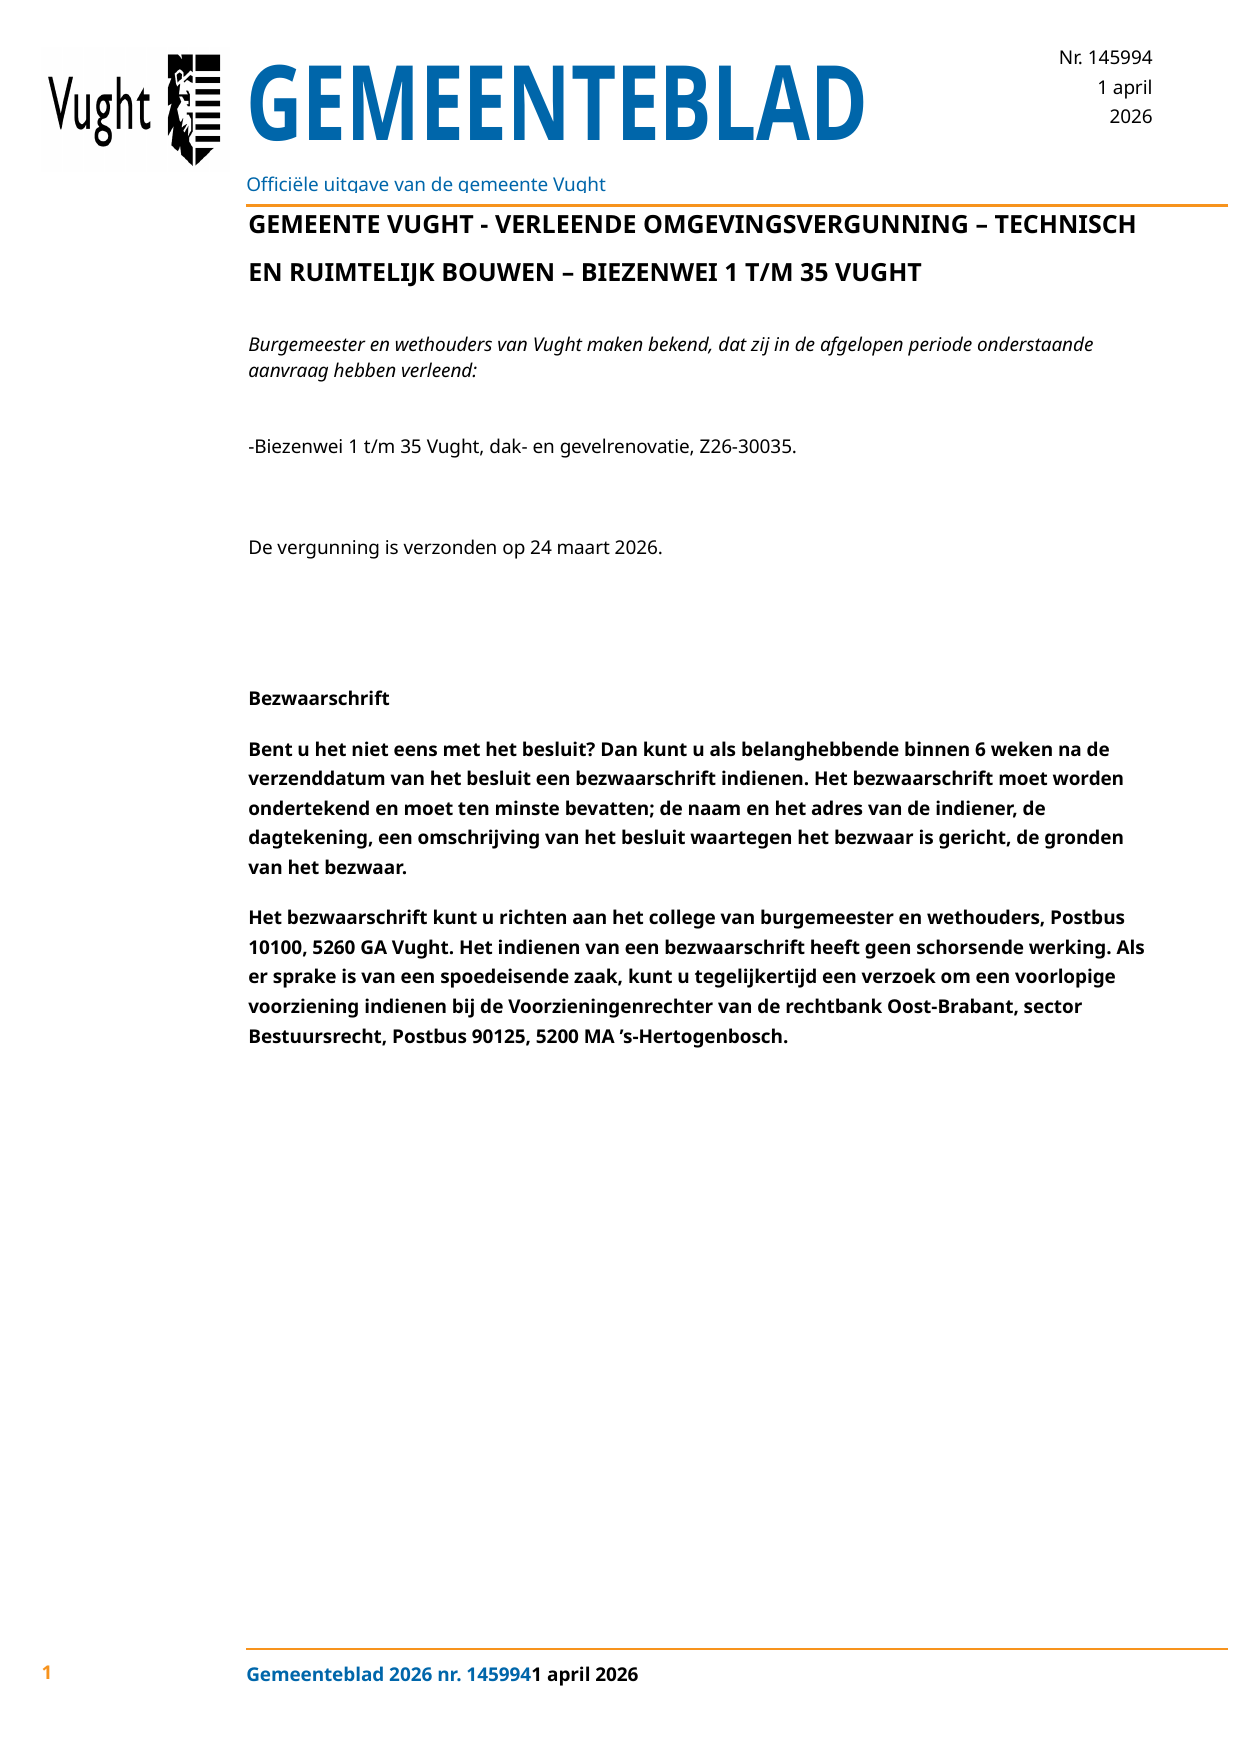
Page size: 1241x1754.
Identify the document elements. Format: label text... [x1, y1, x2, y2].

text De vergunning is verzonden op 24 maart 2026. [248, 534, 1152, 560]
text Bezwaarschrift [248, 685, 1152, 711]
text Burgemeester en wethouders van Vught maken bekend, dat zij in de afgelopen periode onderstaande aanvraag hebben verleend: [248, 331, 1152, 383]
text -Biezenwei 1 t/m 35 Vught, dak- en gevelrenovatie, Z26-30035. [248, 433, 1152, 459]
picture [41, 47, 231, 172]
text Bent u het niet eens met het besluit? Dan kunt u als belanghebbende binnen 6 weken na de verzenddatum van het besluit een bezwaarschrift indienen. Het bezwaarschrift moet worden ondertekend en moet ten minste bevatten; de naam en het adres van de indiener, de dagtekening, een omschrijving van het besluit waartegen het bezwaar is gericht, de gronden van het bezwaar. [248, 736, 1152, 880]
text GEMEENTE VUGHT - VERLEENDE OMGEVINGSVERGUNNING – TECHNISCH EN RUIMTELIJK BOUWEN – BIEZENWEI 1 T/M 35 VUGHT [248, 207, 1152, 288]
text Het bezwaarschrift kunt u richten aan het college van burgemeester en wethouders, Postbus 10100, 5260 GA Vught. Het indienen van een bezwaarschrift heeft geen schorsende werking. Als er sprake is van een spoedeisende zaak, kunt u tegelijkertijd een verzoek om een voorlopige voorziening indienen bij de Voorzieningenrechter van de rechtbank Oost-Brabant, sector Bestuursrecht, Postbus 90125, 5200 MA ’s-Hertogenbosch. [248, 904, 1152, 1049]
